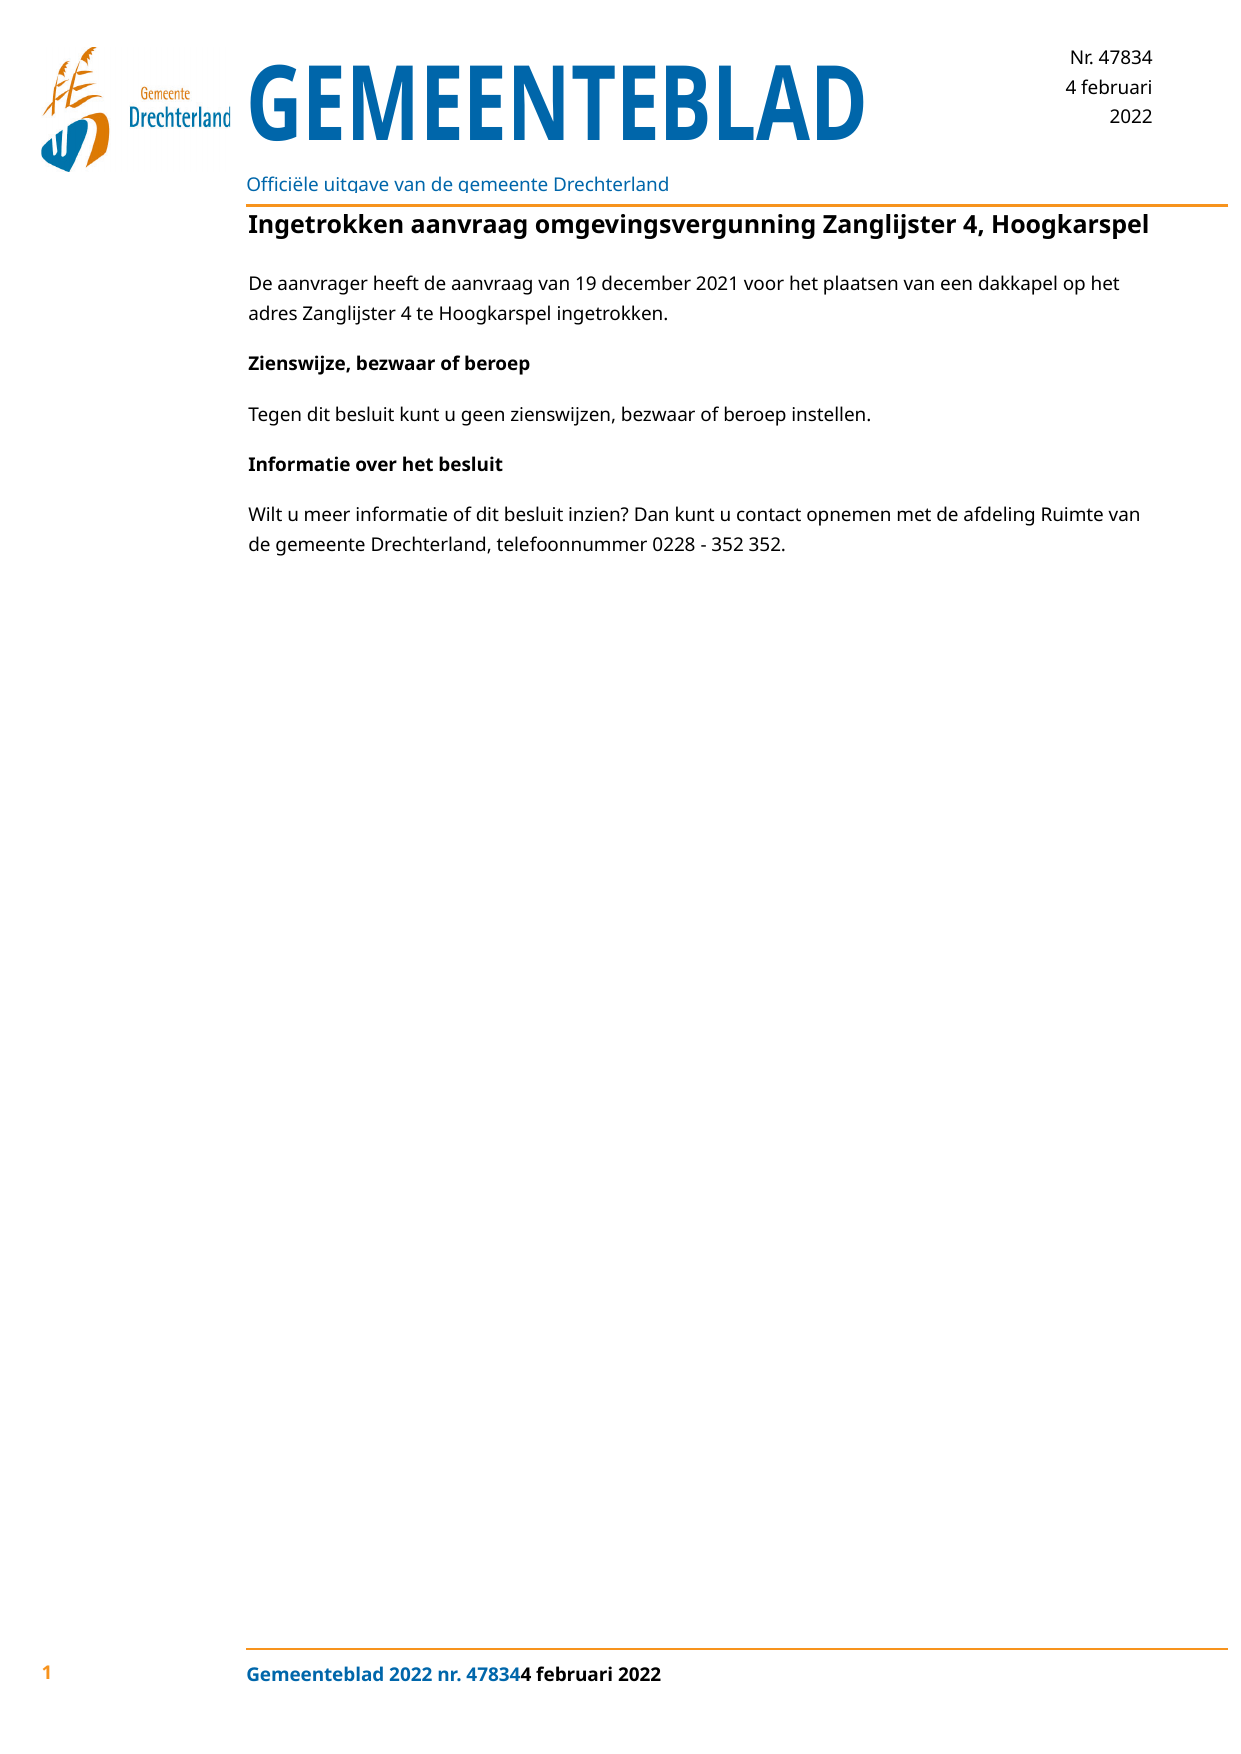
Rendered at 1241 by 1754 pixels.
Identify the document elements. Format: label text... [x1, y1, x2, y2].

text Zienswijze, bezwaar of beroep [248, 350, 1152, 376]
picture [226, 115, 231, 124]
text Ingetrokken aanvraag omgevingsvergunning Zanglijster 4, Hoogkarspel [248, 207, 1152, 241]
picture [41, 158, 64, 172]
text De aanvrager heeft de aanvraag van 19 december 2021 voor het plaatsen van een dakkapel op het adres Zanglijster 4 te Hoogkarspel ingetrokken. [248, 270, 1152, 326]
text Tegen dit besluit kunt u geen zienswijzen, bezwaar of beroep instellen. [248, 401, 1152, 426]
text Wilt u meer informatie of dit besluit inzien? Dan kunt u contact opnemen met de afdeling Ruimte van de gemeente Drechterland, telefoonnummer 0228 - 352 352. [248, 502, 1152, 557]
picture [41, 47, 231, 172]
text Informatie over het besluit [248, 451, 1152, 477]
